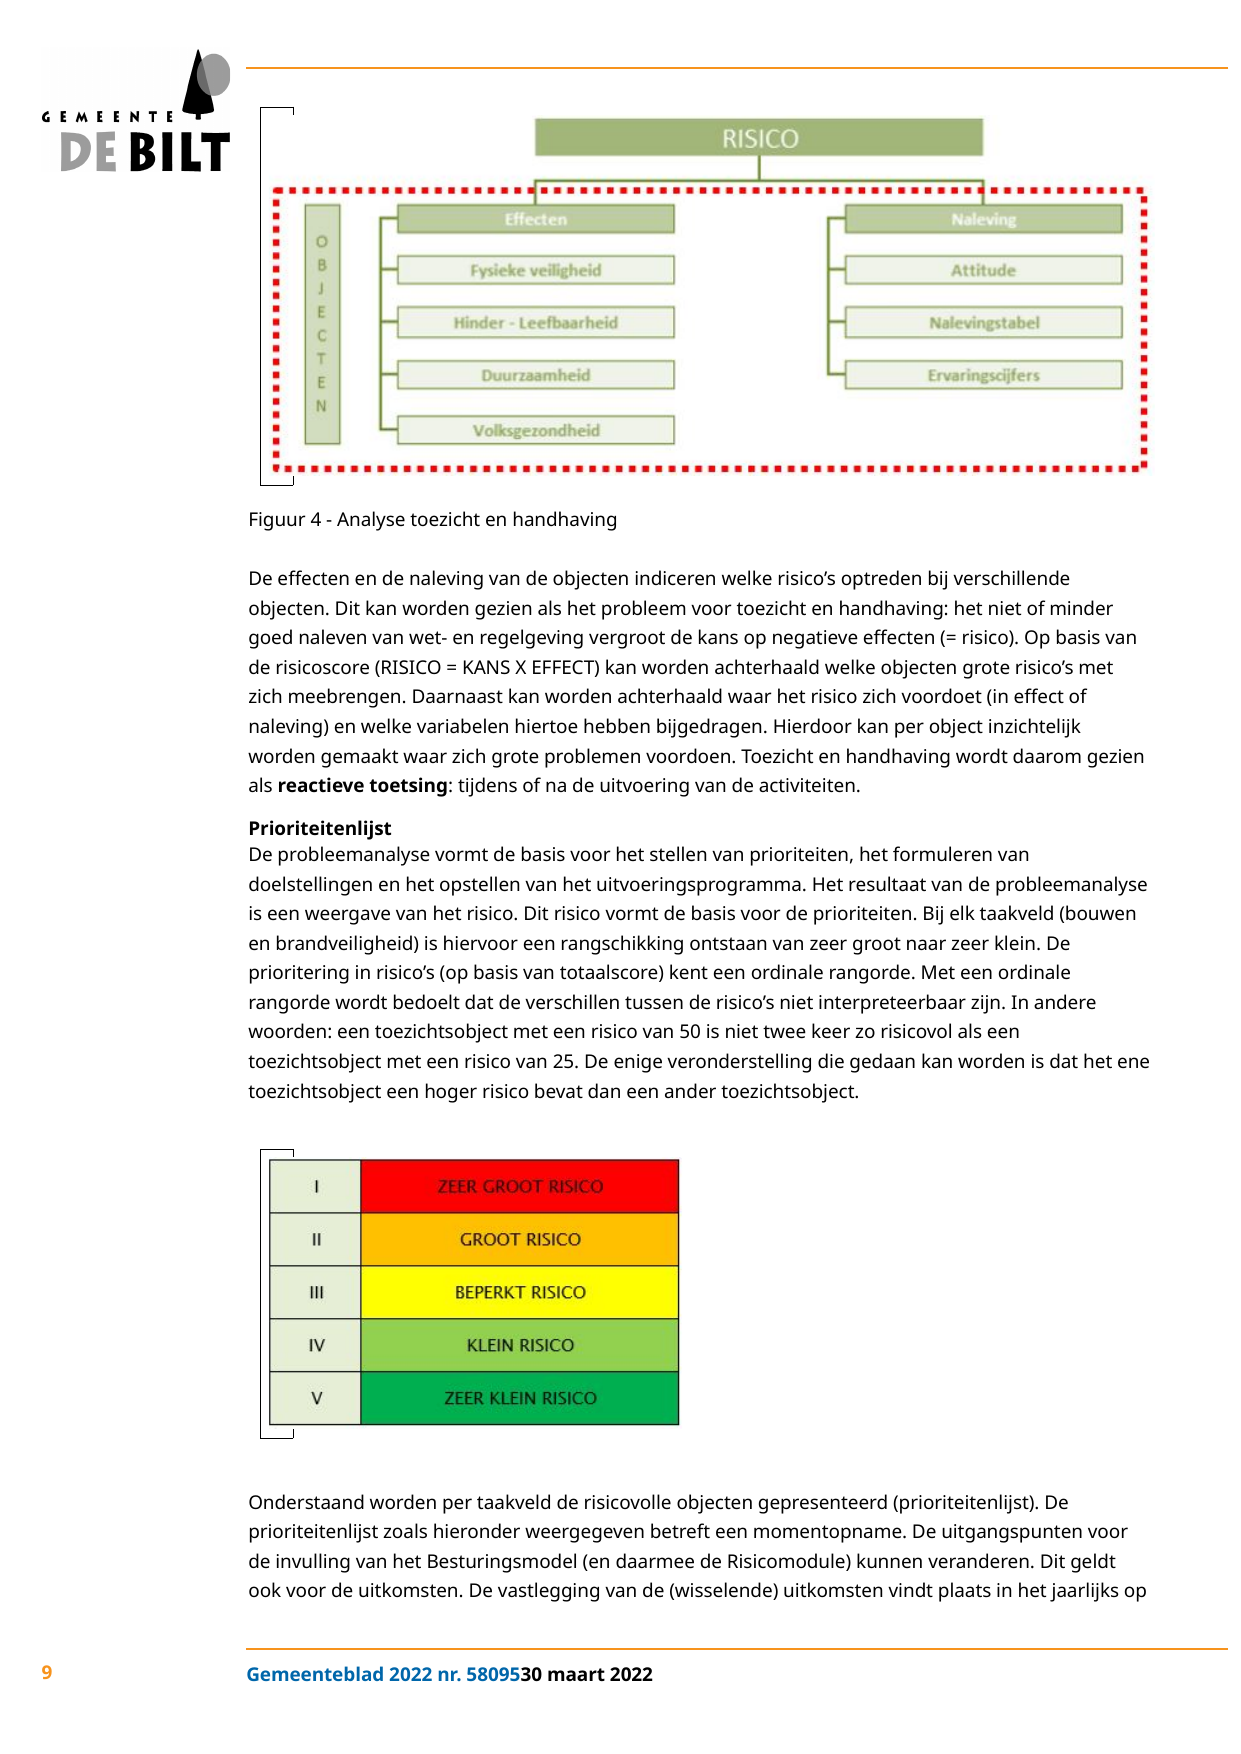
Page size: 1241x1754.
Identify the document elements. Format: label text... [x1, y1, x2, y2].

picture [268, 115, 1155, 476]
picture [41, 47, 231, 172]
picture [268, 1157, 683, 1429]
text Prioriteitenlijst [248, 816, 1152, 841]
text De probleemanalyse vormt de basis voor het stellen van prioriteiten, het formuleren van doelstellingen en het opstellen van het uitvoeringsprogramma. Het resultaat van de probleemanalyse is een weergave van het risico. Dit risico vormt de basis voor de prioriteiten. Bij elk taakveld (bouwen en brandveiligheid) is hiervoor een rangschikking ontstaan van zeer groot naar zeer klein. De prioritering in risico’s (op basis van totaalscore) kent een ordinale rangorde. Met een ordinale rangorde wordt bedoelt dat de verschillen tussen de risico’s niet interpreteerbaar zijn. In andere woorden: een toezichtsobject met een risico van 50 is niet twee keer zo risicovol als een toezichtsobject met een risico van 25. De enige veronderstelling die gedaan kan worden is dat het ene toezichtsobject een hoger risico bevat dan een ander toezichtsobject. [248, 841, 1152, 1104]
text Figuur 4 - Analyse toezicht en handhaving [248, 506, 1152, 532]
text De effecten en de naleving van de objecten indiceren welke risico’s optreden bij verschillende objecten. Dit kan worden gezien als het probleem voor toezicht en handhaving: het niet of minder goed naleven van wet- en regelgeving vergroot de kans op negatieve effecten (= risico). Op basis van de risicoscore (RISICO = KANS X EFFECT) kan worden achterhaald welke objecten grote risico’s met zich meebrengen. Daarnaast kan worden achterhaald waar het risico zich voordoet (in effect of naleving) en welke variabelen hiertoe hebben bijgedragen. Hierdoor kan per object inzichtelijk worden gemaakt waar zich grote problemen voordoen. Toezicht en handhaving wordt daarom gezien als reactieve toetsing: tijdens of na de uitvoering van de activiteiten. [248, 565, 1152, 798]
text Onderstaand worden per taakveld de risicovolle objecten gepresenteerd (prioriteitenlijst). De prioriteitenlijst zoals hieronder weergegeven betreft een momentopname. De uitgangspunten voor de invulling van het Besturingsmodel (en daarmee de Risicomodule) kunnen veranderen. Dit geldt ook voor de uitkomsten. De vastlegging van de (wisselende) uitkomsten vindt plaats in het jaarlijks op [248, 1489, 1152, 1603]
